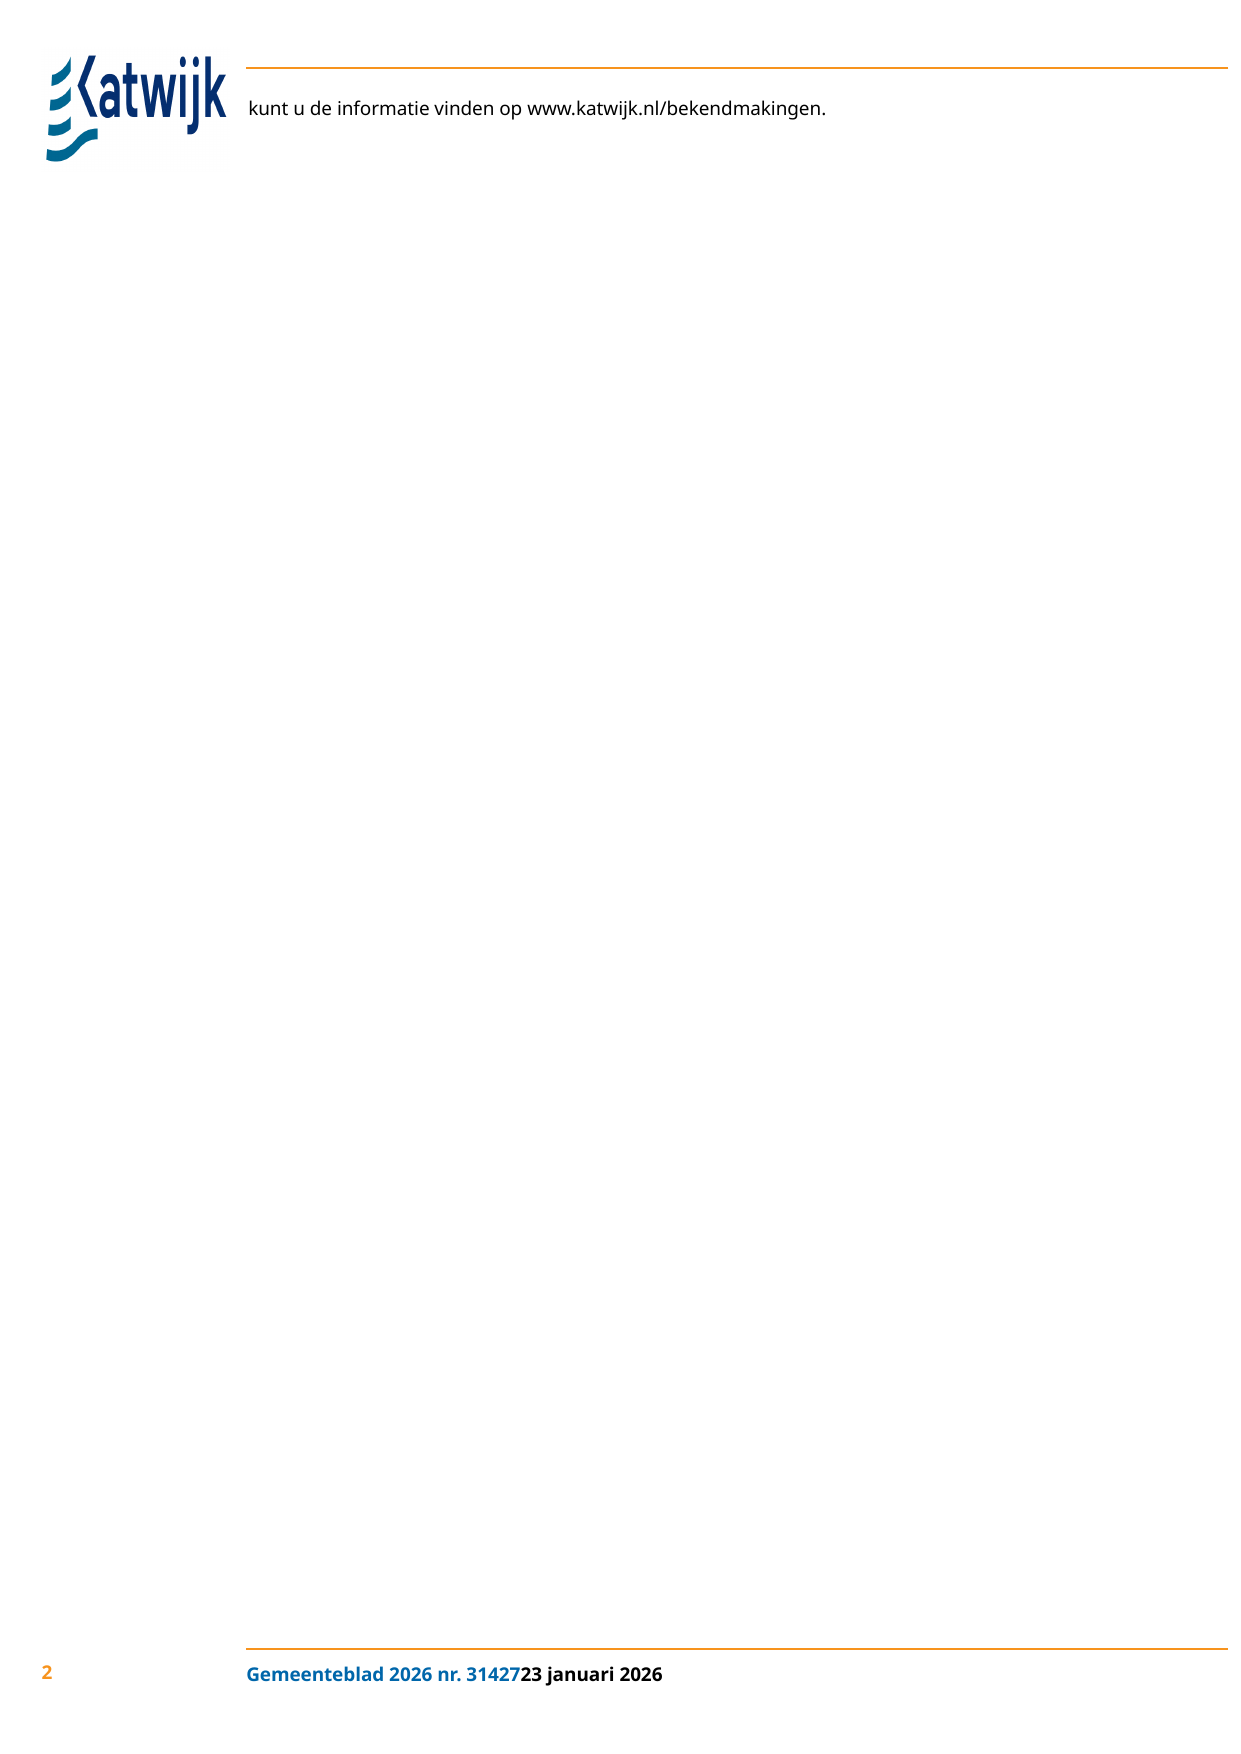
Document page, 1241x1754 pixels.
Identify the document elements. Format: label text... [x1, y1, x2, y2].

text kunt u de informatie vinden op www.katwijk.nl/bekendmakingen. [248, 95, 1152, 121]
picture [41, 47, 231, 172]
